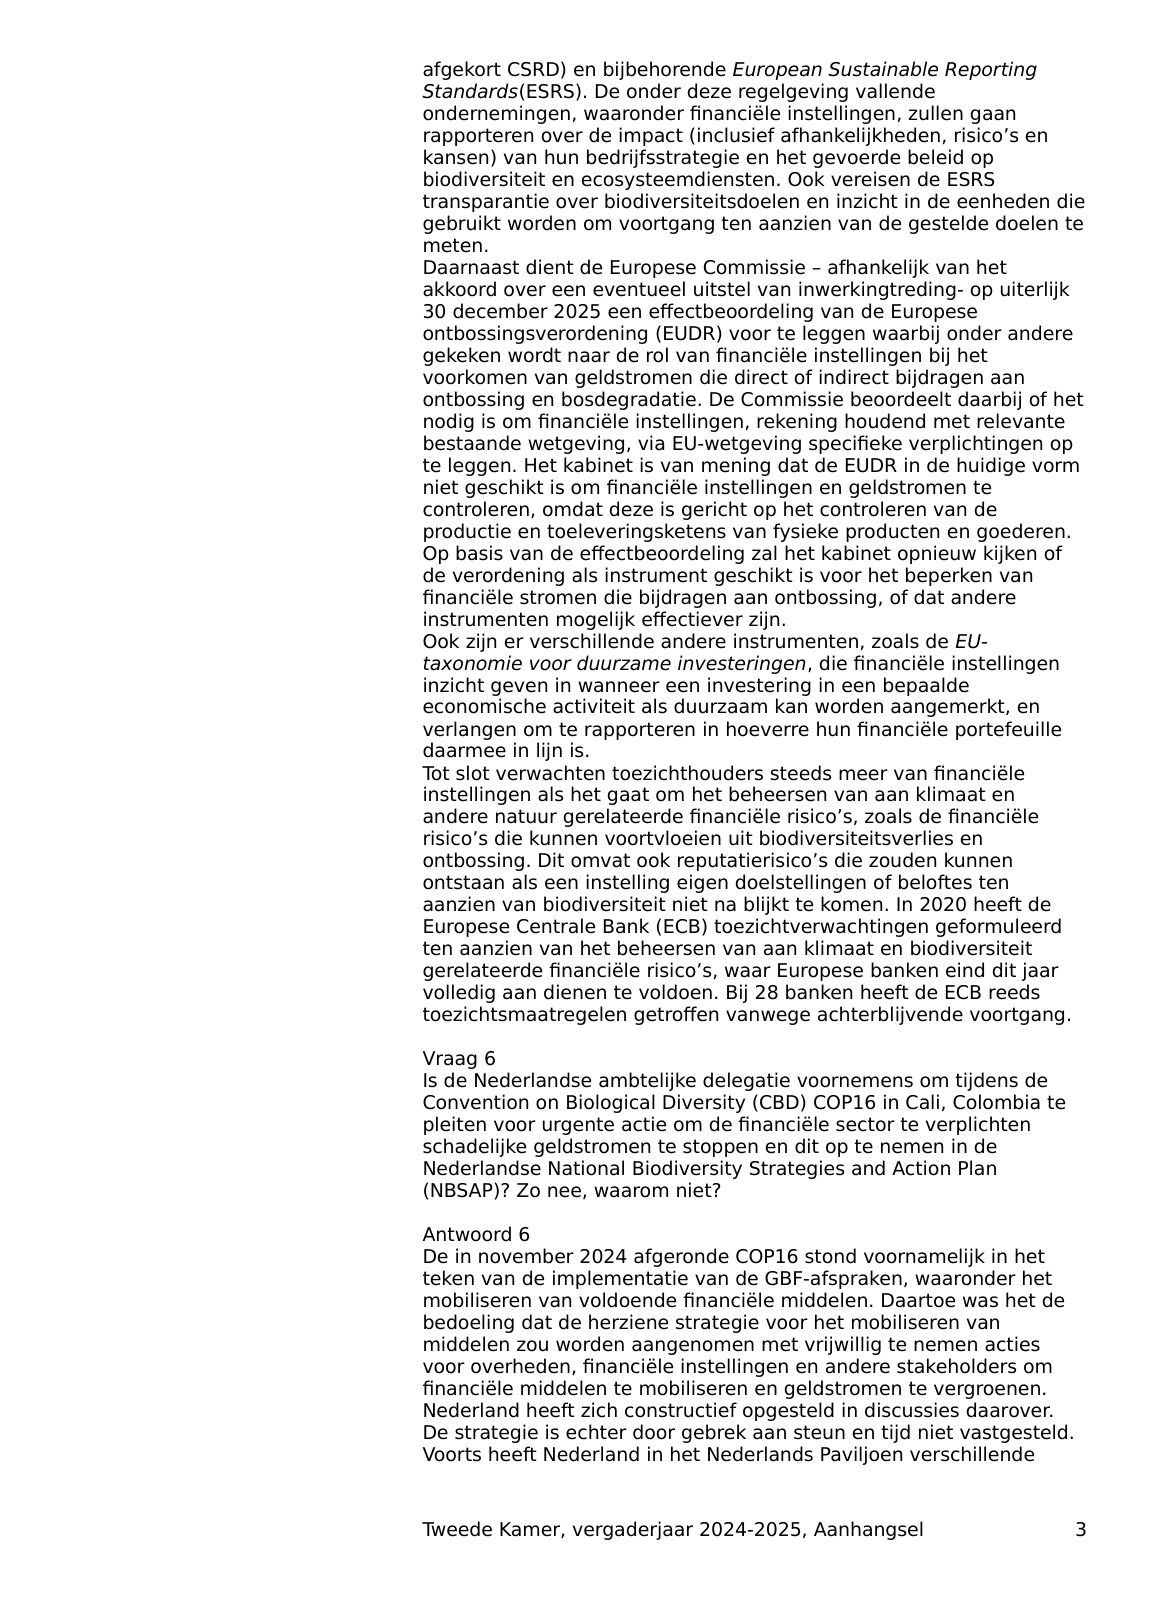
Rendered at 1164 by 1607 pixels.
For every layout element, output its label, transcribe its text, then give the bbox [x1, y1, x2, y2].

text afgekort CSRD) en bijbehorende European Sustainable Reporting Standards(ESRS). De onder deze regelgeving vallende ondernemingen, waaronder financiële instellingen, zullen gaan rapporteren over de impact (inclusief afhankelijkheden, risico’s en kansen) van hun bedrijfsstrategie en het gevoerde beleid op biodiversiteit en ecosysteemdiensten. Ook vereisen de ESRS transparantie over biodiversiteitsdoelen en inzicht in de eenheden die gebruikt worden om voortgang ten aanzien van de gestelde doelen te meten. [422, 59, 1087, 257]
text Daarnaast dient de Europese Commissie – afhankelijk van het akkoord over een eventueel uitstel van inwerkingtreding- op uiterlijk 30 december 2025 een effectbeoordeling van de Europese ontbossingsverordening (EUDR) voor te leggen waarbij onder andere gekeken wordt naar de rol van financiële instellingen bij het voorkomen van geldstromen die direct of indirect bijdragen aan ontbossing en bosdegradatie. De Commissie beoordeelt daarbij of het nodig is om financiële instellingen, rekening houdend met relevante bestaande wetgeving, via EU-wetgeving specifieke verplichtingen op te leggen. Het kabinet is van mening dat de EUDR in de huidige vorm niet geschikt is om financiële instellingen en geldstromen te controleren, omdat deze is gericht op het controleren van de productie en toeleveringsketens van fysieke producten en goederen. Op basis van de effectbeoordeling zal het kabinet opnieuw kijken of de verordening als instrument geschikt is voor het beperken van financiële stromen die bijdragen aan ontbossing, of dat andere instrumenten mogelijk effectiever zijn. [422, 257, 1087, 631]
text De in november 2024 afgeronde COP16 stond voornamelijk in het teken van de implementatie van de GBF-afspraken, waaronder het mobiliseren van voldoende financiële middelen. Daartoe was het de bedoeling dat de herziene strategie voor het mobiliseren van middelen zou worden aangenomen met vrijwillig te nemen acties voor overheden, financiële instellingen en andere stakeholders om financiële middelen te mobiliseren en geldstromen te vergroenen. Nederland heeft zich constructief opgesteld in discussies daarover. De strategie is echter door gebrek aan steun en tijd niet vastgesteld. Voorts heeft Nederland in het Nederlands Paviljoen verschillende [422, 1246, 1087, 1466]
text Antwoord 6 [422, 1224, 1087, 1246]
text Ook zijn er verschillende andere instrumenten, zoals de EU-taxonomie voor duurzame investeringen, die financiële instellingen inzicht geven in wanneer een investering in een bepaalde economische activiteit als duurzaam kan worden aangemerkt, en verlangen om te rapporteren in hoeverre hun financiële portefeuille daarmee in lijn is. [422, 631, 1087, 762]
text Tot slot verwachten toezichthouders steeds meer van financiële instellingen als het gaat om het beheersen van aan klimaat en andere natuur gerelateerde financiële risico’s, zoals de financiële risico’s die kunnen voortvloeien uit biodiversiteitsverlies en ontbossing. Dit omvat ook reputatierisico’s die zouden kunnen ontstaan als een instelling eigen doelstellingen of beloftes ten aanzien van biodiversiteit niet na blijkt te komen. In 2020 heeft de Europese Centrale Bank (ECB) toezichtverwachtingen geformuleerd ten aanzien van het beheersen van aan klimaat en biodiversiteit gerelateerde financiële risico’s, waar Europese banken eind dit jaar volledig aan dienen te voldoen. Bij 28 banken heeft de ECB reeds toezichtsmaatregelen getroffen vanwege achterblijvende voortgang. [422, 762, 1087, 1026]
text Is de Nederlandse ambtelijke delegatie voornemens om tijdens de Convention on Biological Diversity (CBD) COP16 in Cali, Colombia te pleiten voor urgente actie om de financiële sector te verplichten schadelijke geldstromen te stoppen en dit op te nemen in de Nederlandse National Biodiversity Strategies and Action Plan (NBSAP)? Zo nee, waarom niet? [422, 1070, 1087, 1202]
text Vraag 6 [422, 1048, 1087, 1070]
